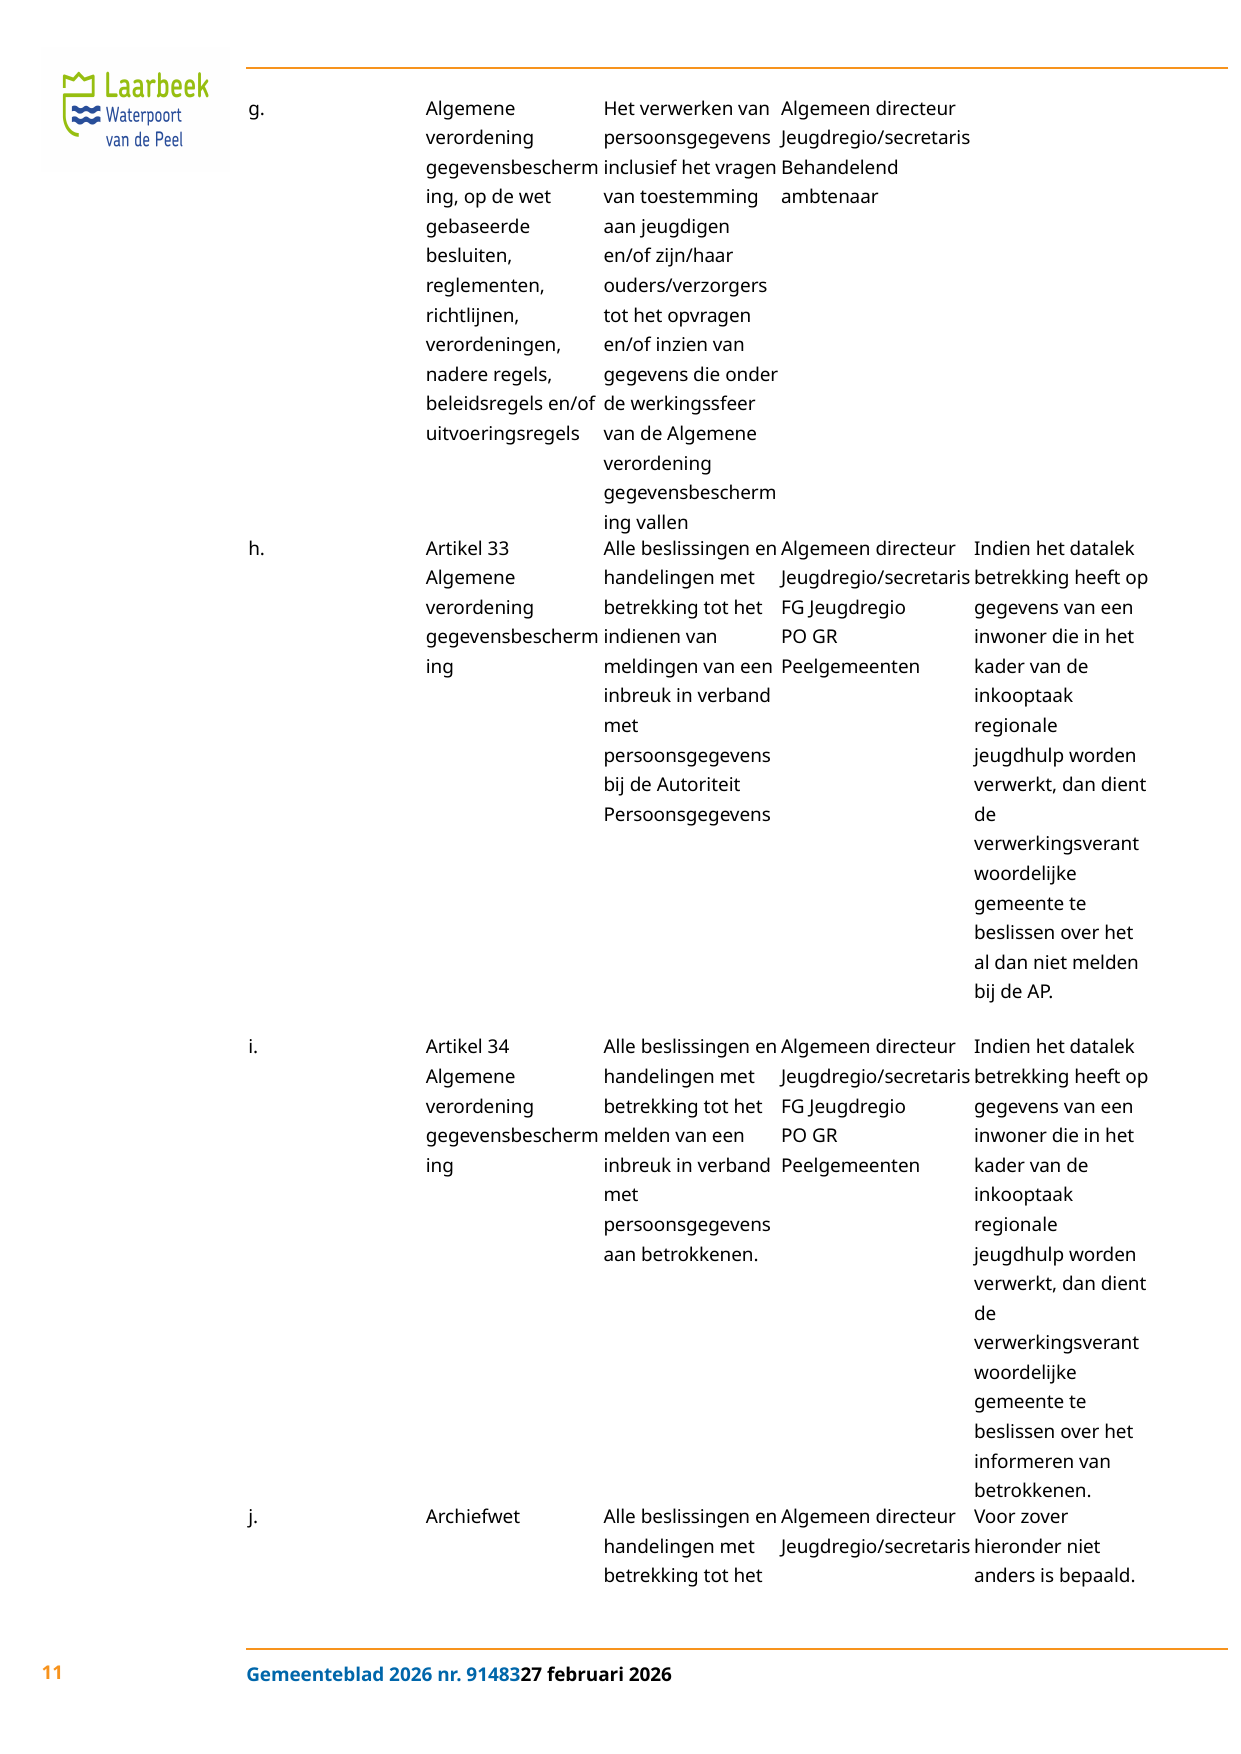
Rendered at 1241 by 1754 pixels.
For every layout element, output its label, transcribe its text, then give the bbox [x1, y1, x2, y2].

table_cell Algemeen directeur Jeugdregio/secretaris [781, 1503, 974, 1588]
table_cell Algemeen directeur Jeugdregio/secretaris FG Jeugdregio PO GR Peelgemeenten [781, 1034, 974, 1503]
table_cell g. [248, 95, 426, 535]
table_cell Alle beslissingen en handelingen met betrekking tot het indienen van meldingen van een inbreuk in verband met persoonsgegevens bij de Autoriteit Persoonsgegevens [603, 535, 781, 1034]
table_cell Indien het datalek betrekking heeft op gegevens van een inwoner die in het kader van de inkooptaak regionale jeugdhulp worden verwerkt, dan dient de verwerkingsverantwoordelijke gemeente te beslissen over het informeren van betrokkenen. [974, 1034, 1152, 1503]
table_cell Algemeen directeur Jeugdregio/secretaris Behandelend ambtenaar [781, 95, 974, 535]
table_cell Het verwerken van persoonsgegevens inclusief het vragen van toestemming aan jeugdigen en/of zijn/haar ouders/verzorgers tot het opvragen en/of inzien van gegevens die onder de werkingssfeer van de Algemene verordening gegevensbescherming vallen [603, 95, 781, 535]
table_cell Voor zover hieronder niet anders is bepaald. [974, 1503, 1152, 1588]
table_cell [974, 95, 1152, 535]
table_cell Algemene verordening gegevensbescherming, op de wet gebaseerde besluiten, reglementen, richtlijnen, verordeningen, nadere regels, beleidsregels en/of uitvoeringsregels [426, 95, 603, 535]
table_cell Indien het datalek betrekking heeft op gegevens van een inwoner die in het kader van de inkooptaak regionale jeugdhulp worden verwerkt, dan dient de verwerkingsverantwoordelijke gemeente te beslissen over het al dan niet melden bij de AP. [974, 535, 1152, 1034]
table_cell Artikel 33 Algemene verordening gegevensbescherming [426, 535, 603, 1034]
table_cell Alle beslissingen en handelingen met betrekking tot het [603, 1503, 781, 1588]
picture [41, 47, 231, 172]
table_cell h. [248, 535, 426, 1034]
table_cell Alle beslissingen en handelingen met betrekking tot het melden van een inbreuk in verband met persoonsgegevens aan betrokkenen. [603, 1034, 781, 1503]
table_cell j. [248, 1503, 426, 1588]
table_cell Algemeen directeur Jeugdregio/secretaris FG Jeugdregio PO GR Peelgemeenten [781, 535, 974, 1034]
table_cell Artikel 34 Algemene verordening gegevensbescherming [426, 1034, 603, 1503]
table_cell Archiefwet [426, 1503, 603, 1588]
table_cell i. [248, 1034, 426, 1503]
